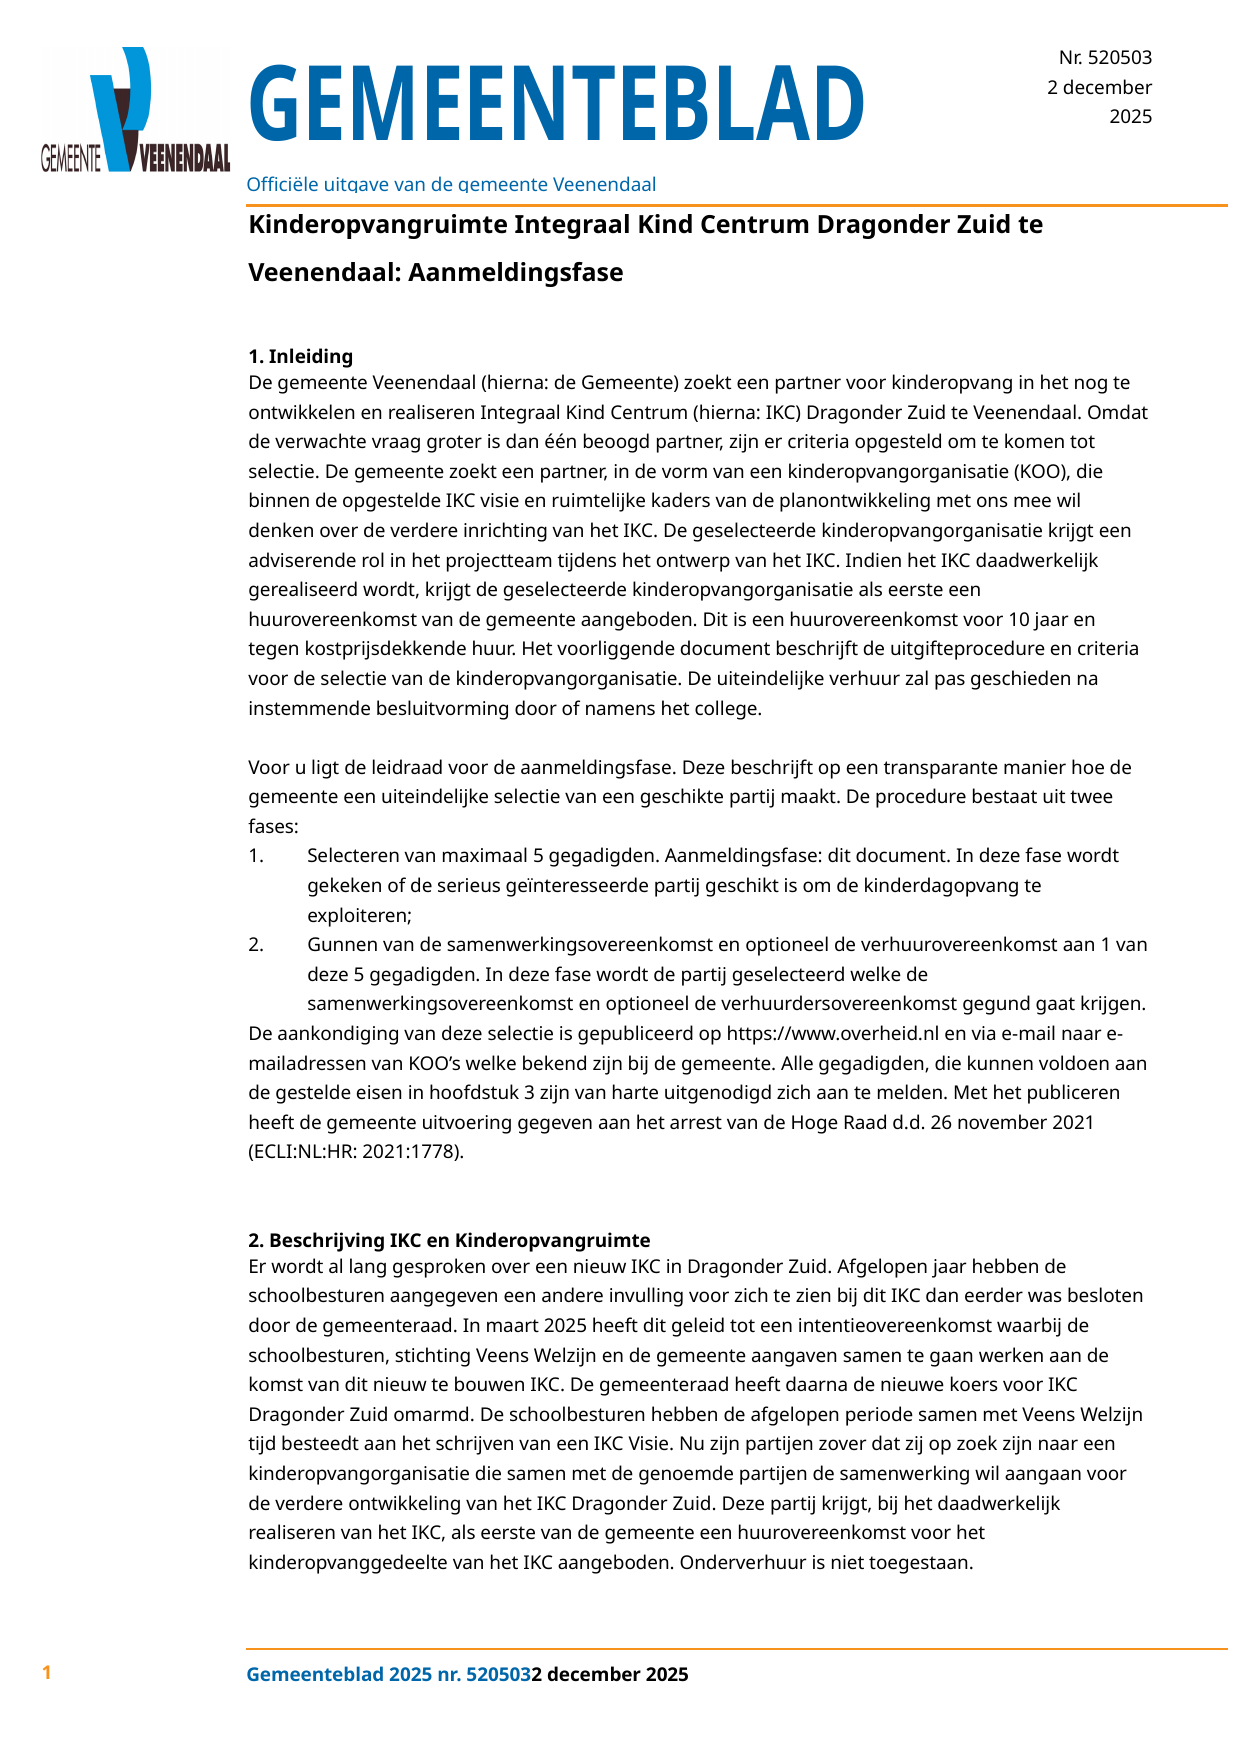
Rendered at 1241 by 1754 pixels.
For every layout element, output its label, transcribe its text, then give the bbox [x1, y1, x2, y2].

picture [41, 47, 130, 172]
text De aankondiging van deze selectie is gepubliceerd op https://www.overheid.nl en via e-mail naar e-mailadressen van KOO’s welke bekend zijn bij de gemeente. Alle gegadigden, die kunnen voldoen aan de gestelde eisen in hoofdstuk 3 zijn van harte uitgenodigd zich aan te melden. Met het publiceren heeft de gemeente uitvoering gegeven aan het arrest van de Hoge Raad d.d. 26 november 2021 (ECLI:NL:HR: 2021:1778). [248, 1020, 1152, 1164]
list Gunnen van de samenwerkingsovereenkomst en optioneel de verhuurovereenkomst aan 1 van deze 5 gegadigden. In deze fase wordt de partij geselecteerd welke de samenwerkingsovereenkomst en optioneel de verhuurdersovereenkomst gegund gaat krijgen. [248, 931, 1152, 1016]
text Kinderopvangruimte Integraal Kind Centrum Dragonder Zuid te Veenendaal: Aanmeldingsfase [248, 207, 1152, 288]
list Selecteren van maximaal 5 gegadigden. Aanmeldingsfase: dit document. In deze fase wordt gekeken of de serieus geïnteresseerde partij geschikt is om de kinderdagopvang te exploiteren; [248, 843, 1152, 928]
text Er wordt al lang gesproken over een nieuw IKC in Dragonder Zuid. Afgelopen jaar hebben de schoolbesturen aangegeven een andere invulling voor zich te zien bij dit IKC dan eerder was besloten door de gemeenteraad. In maart 2025 heeft dit geleid tot een intentieovereenkomst waarbij de schoolbesturen, stichting Veens Welzijn en de gemeente aangaven samen te gaan werken aan de komst van dit nieuw te bouwen IKC. De gemeenteraad heeft daarna de nieuwe koers voor IKC Dragonder Zuid omarmd. De schoolbesturen hebben de afgelopen periode samen met Veens Welzijn tijd besteedt aan het schrijven van een IKC Visie. Nu zijn partijen zover dat zij op zoek zijn naar een kinderopvangorganisatie die samen met de genoemde partijen de samenwerking wil aangaan voor de verdere ontwikkeling van het IKC Dragonder Zuid. Deze partij krijgt, bij het daadwerkelijk realiseren van het IKC, als eerste van de gemeente een huurovereenkomst voor het kinderopvanggedeelte van het IKC aangeboden. Onderverhuur is niet toegestaan. [248, 1253, 1152, 1574]
text 2. Beschrijving IKC en Kinderopvangruimte [248, 1227, 1152, 1253]
text Voor u ligt de leidraad voor de aanmeldingsfase. Deze beschrijft op een transparante manier hoe de gemeente een uiteindelijke selectie van een geschikte partij maakt. De procedure bestaat uit twee fases: [248, 754, 1152, 839]
text 1. Inleiding [248, 344, 1152, 369]
picture [123, 47, 231, 172]
text De gemeente Veenendaal (hierna: de Gemeente) zoekt een partner voor kinderopvang in het nog te ontwikkelen en realiseren Integraal Kind Centrum (hierna: IKC) Dragonder Zuid te Veenendaal. Omdat de verwachte vraag groter is dan één beoogd partner, zijn er criteria opgesteld om te komen tot selectie. De gemeente zoekt een partner, in de vorm van een kinderopvangorganisatie (KOO), die binnen de opgestelde IKC visie en ruimtelijke kaders van de planontwikkeling met ons mee wil denken over de verdere inrichting van het IKC. De geselecteerde kinderopvangorganisatie krijgt een adviserende rol in het projectteam tijdens het ontwerp van het IKC. Indien het IKC daadwerkelijk gerealiseerd wordt, krijgt de geselecteerde kinderopvangorganisatie als eerste een huurovereenkomst van de gemeente aangeboden. Dit is een huurovereenkomst voor 10 jaar en tegen kostprijsdekkende huur. Het voorliggende document beschrijft de uitgifteprocedure en criteria voor de selectie van de kinderopvangorganisatie. De uiteindelijke verhuur zal pas geschieden na instemmende besluitvorming door of namens het college. [248, 369, 1152, 721]
